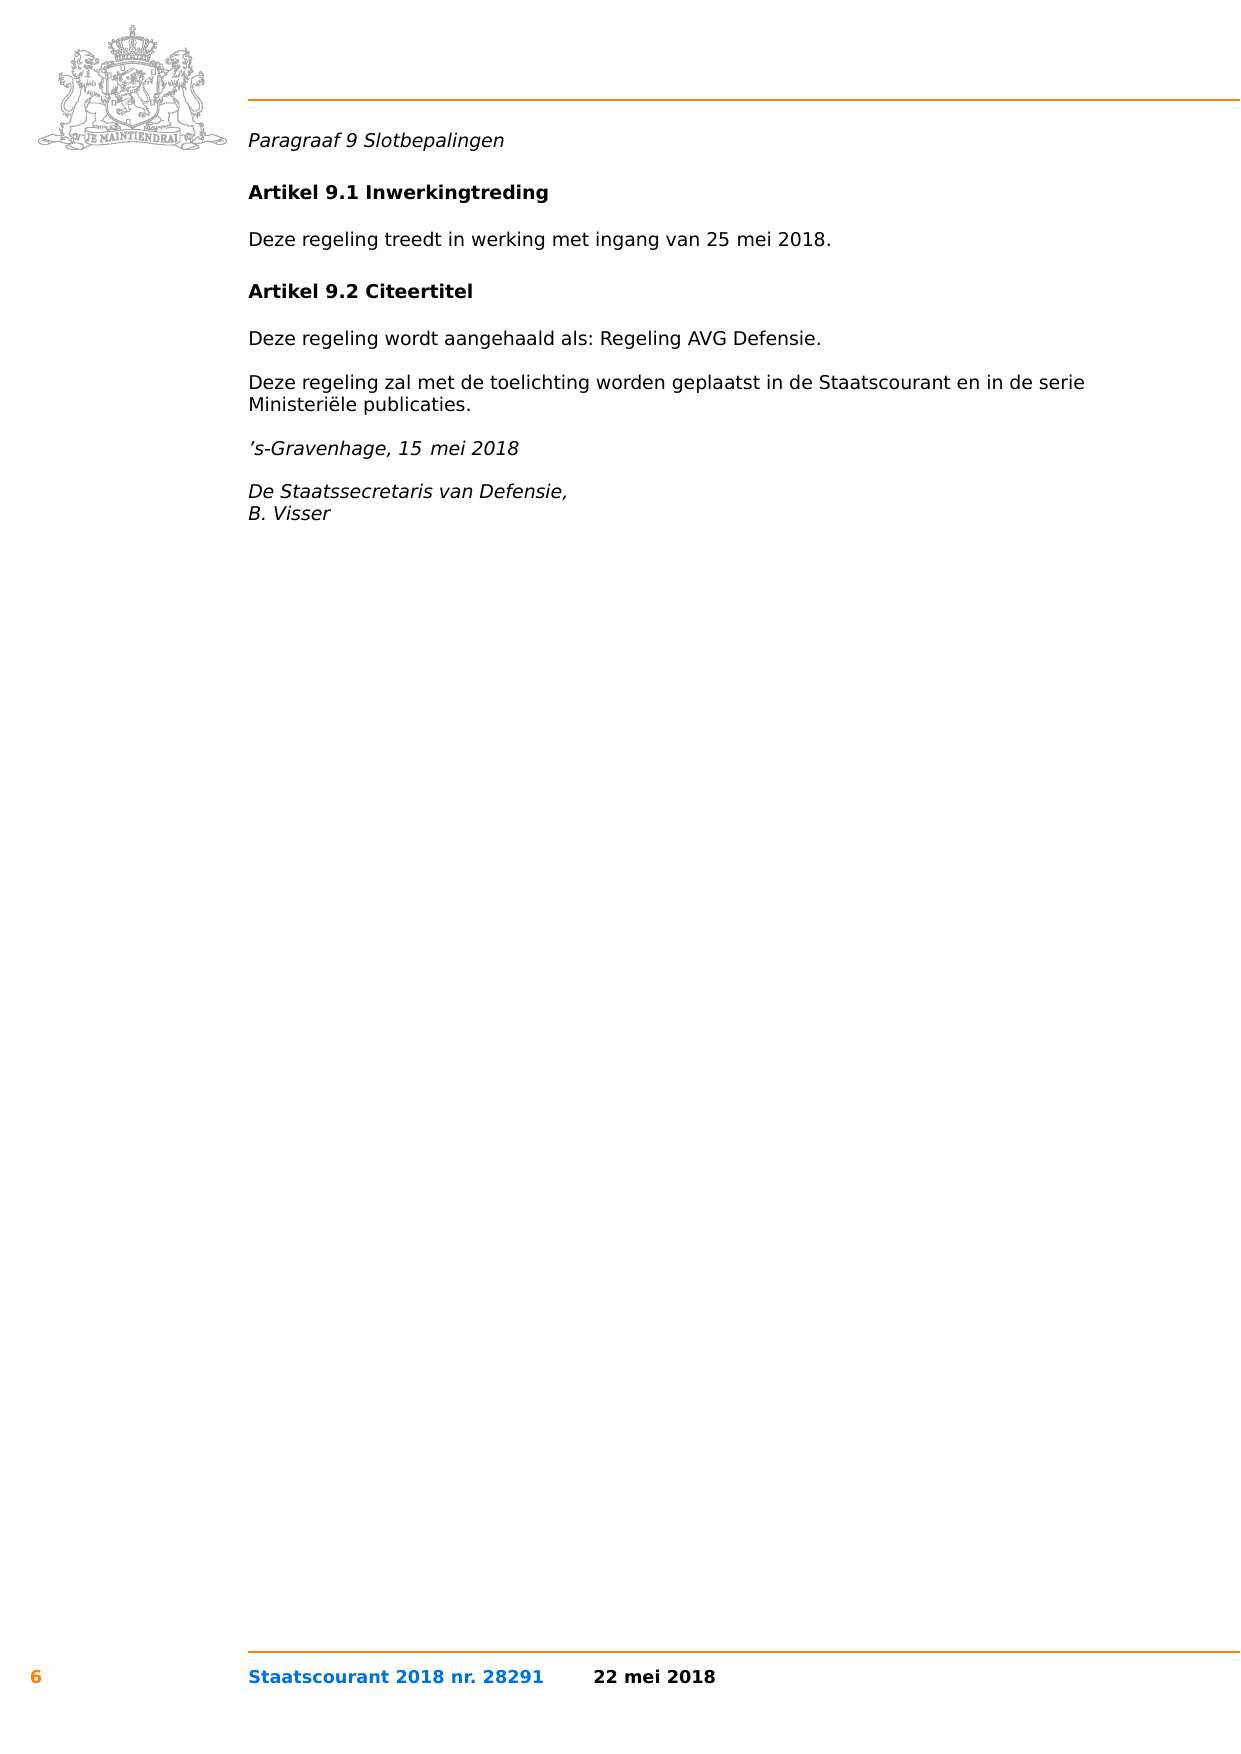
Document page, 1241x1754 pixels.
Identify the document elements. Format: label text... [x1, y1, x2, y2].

subtitle Paragraaf 9 Slotbepalingen [248, 130, 1163, 152]
text ’s-Gravenhage, 15 mei 2018 [248, 437, 1163, 459]
picture [38, 25, 227, 150]
text De Staatssecretaris van Defensie, B. Visser [248, 481, 1163, 525]
text Deze regeling zal met de toelichting worden geplaatst in de Staatscourant en in de serie Ministeriële publicaties. [248, 372, 1163, 416]
subtitle Artikel 9.2 Citeertitel [248, 281, 1163, 303]
text Deze regeling wordt aangehaald als: Regeling AVG Defensie. [248, 328, 1163, 350]
subtitle Artikel 9.1 Inwerkingtreding [248, 182, 1163, 204]
text Deze regeling treedt in werking met ingang van 25 mei 2018. [248, 229, 1163, 251]
